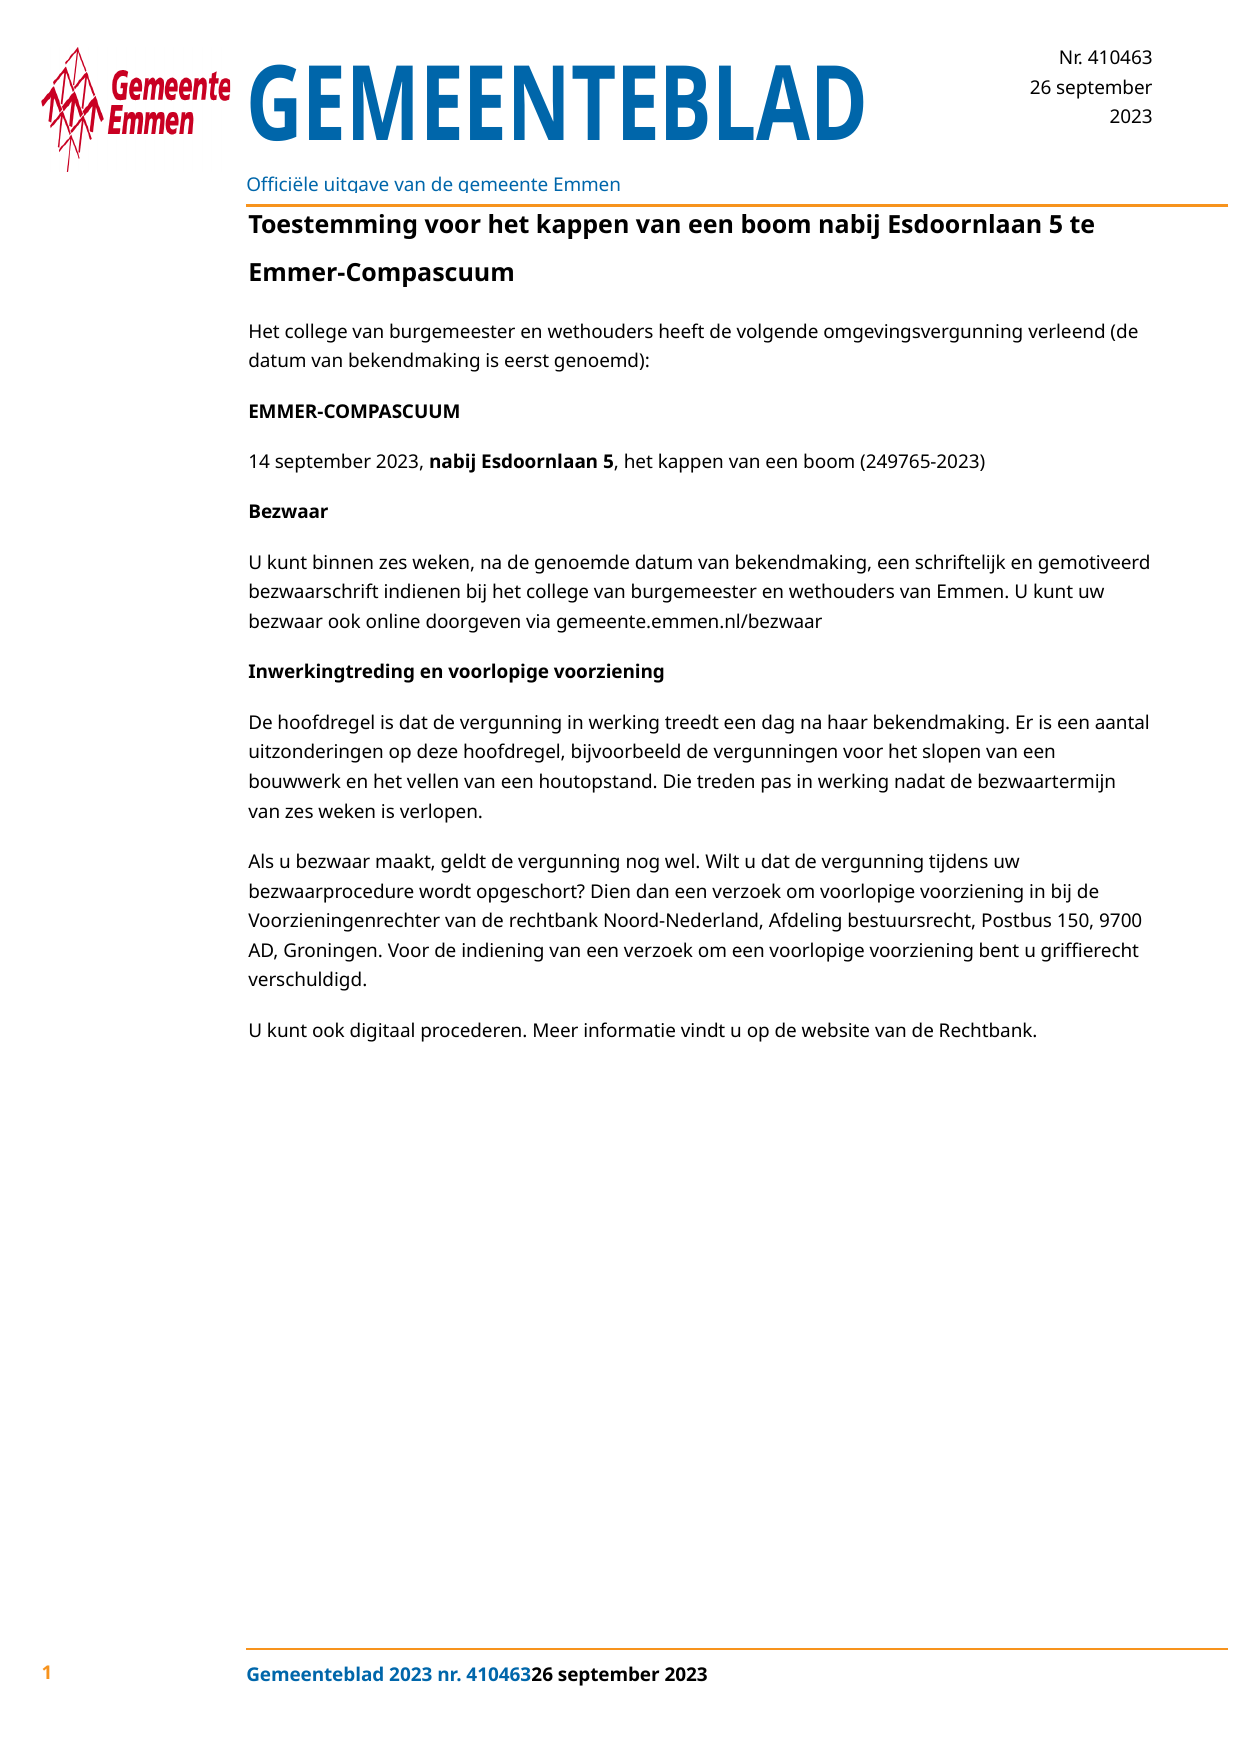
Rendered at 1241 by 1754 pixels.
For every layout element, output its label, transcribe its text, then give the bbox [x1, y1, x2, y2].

text U kunt ook digitaal procederen. Meer informatie vindt u op de website van de Rechtbank. [248, 1017, 1152, 1043]
text Het college van burgemeester en wethouders heeft de volgende omgevingsvergunning verleend (de datum van bekendmaking is eerst genoemd): [248, 318, 1152, 373]
picture [41, 47, 231, 172]
text De hoofdregel is dat de vergunning in werking treedt een dag na haar bekendmaking. Er is een aantal uitzonderingen op deze hoofdregel, bijvoorbeeld de vergunningen voor het slopen van een bouwwerk en het vellen van een houtopstand. Die treden pas in werking nadat de bezwaartermijn van zes weken is verlopen. [248, 709, 1152, 824]
text Bezwaar [248, 499, 1152, 524]
text Als u bezwaar maakt, geldt de vergunning nog wel. Wilt u dat de vergunning tijdens uw bezwaarprocedure wordt opgeschort? Dien dan een verzoek om voorlopige voorziening in bij de Voorzieningenrechter van de rechtbank Noord-Nederland, Afdeling bestuursrecht, Postbus 150, 9700 AD, Groningen. Voor de indiening van een verzoek om een voorlopige voorziening bent u griffierecht verschuldigd. [248, 848, 1152, 992]
text 14 september 2023, nabij Esdoornlaan 5, het kappen van een boom (249765-2023) [248, 448, 1152, 474]
text EMMER-COMPASCUUM [248, 398, 1152, 424]
text Toestemming voor het kappen van een boom nabij Esdoornlaan 5 te Emmer-Compascuum [248, 207, 1152, 288]
text U kunt binnen zes weken, na de genoemde datum van bekendmaking, een schriftelijk en gemotiveerd bezwaarschrift indienen bij het college van burgemeester en wethouders van Emmen. U kunt uw bezwaar ook online doorgeven via gemeente.emmen.nl/bezwaar [248, 549, 1152, 634]
text Inwerkingtreding en voorlopige voorziening [248, 659, 1152, 684]
